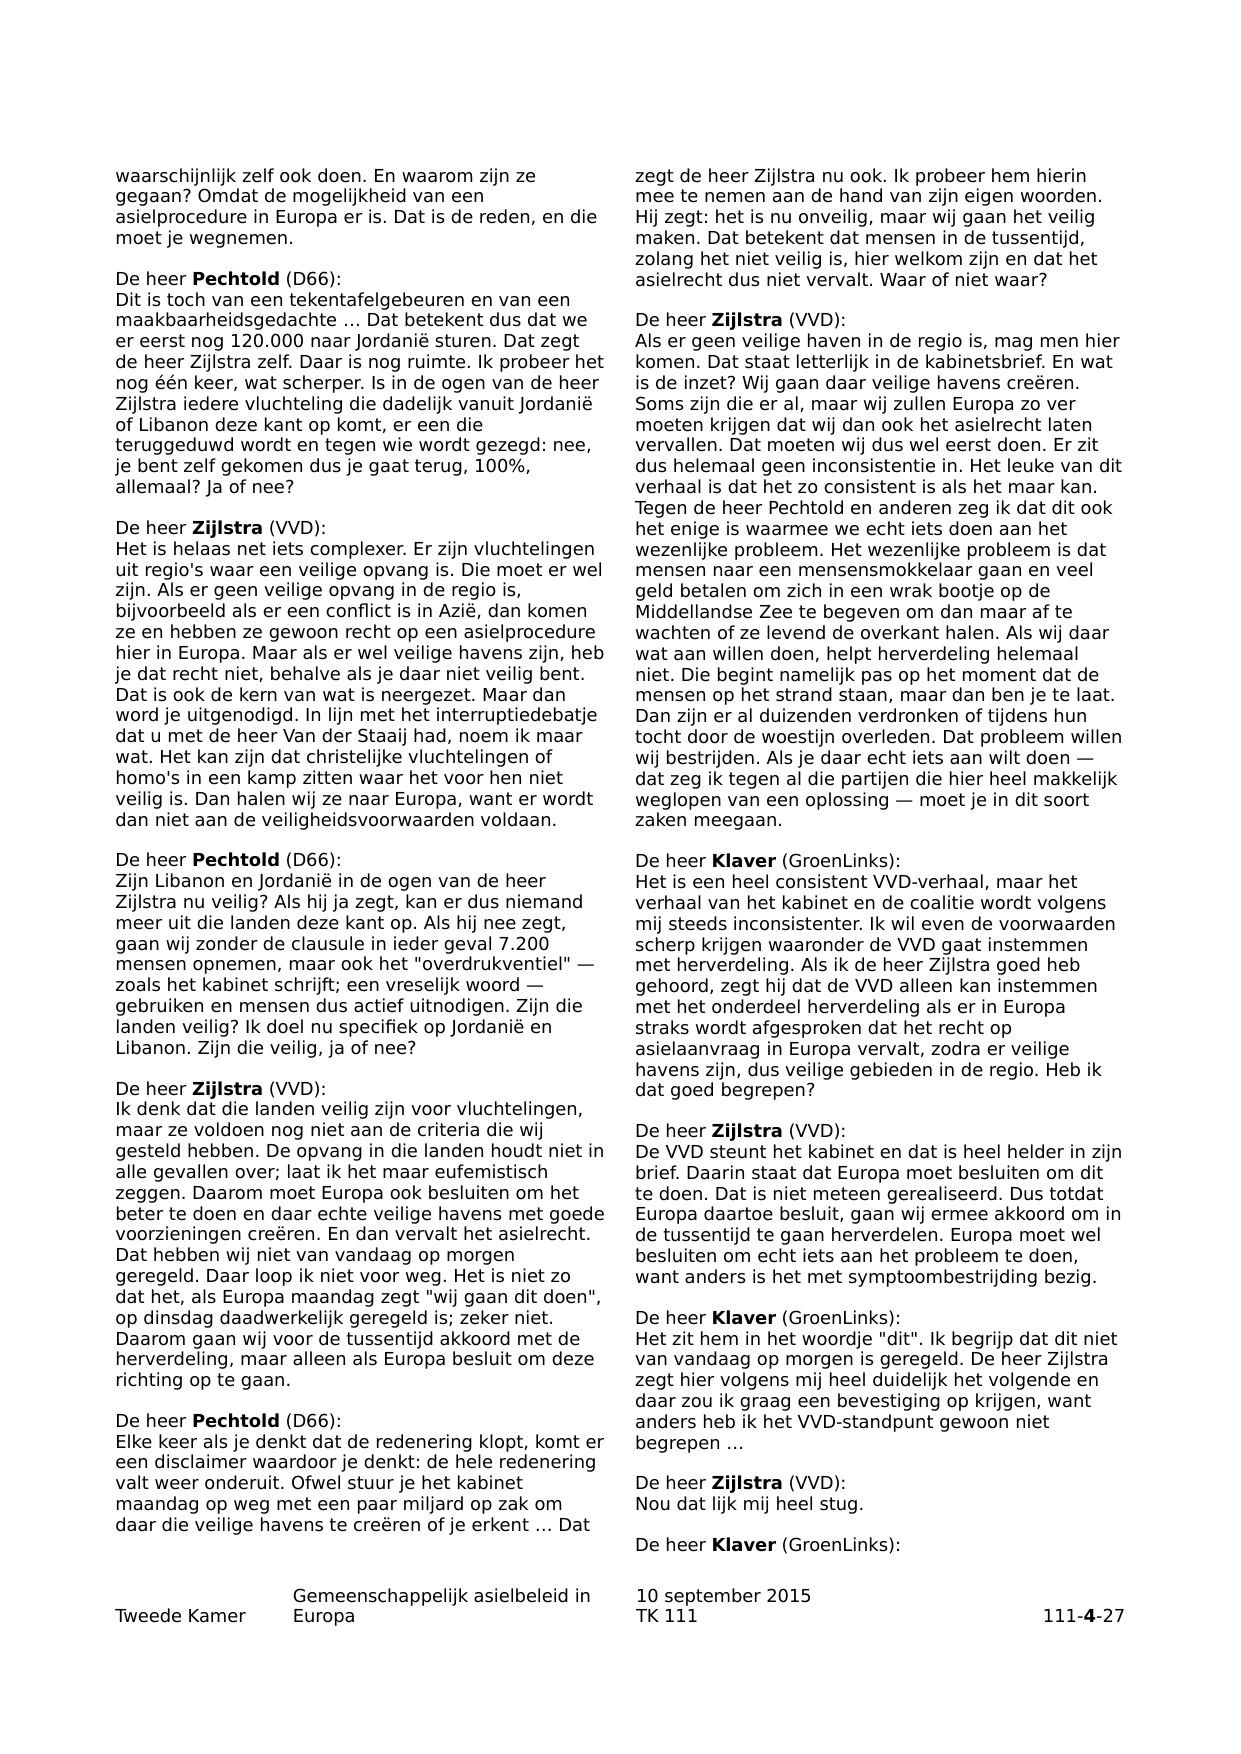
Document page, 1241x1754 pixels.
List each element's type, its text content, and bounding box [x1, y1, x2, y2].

text Zijn Libanon en Jordanië in de ogen van de heer Zijlstra nu veilig? Als hij ja zegt, kan er dus niemand meer uit die landen deze kant op. Als hij nee zegt, gaan wij zonder de clausule in ieder geval 7.200 mensen opnemen, maar ook het "overdrukventiel" — zoals het kabinet schrijft; een vreselijk woord — gebruiken en mensen dus actief uitnodigen. Zijn die landen veilig? Ik doel nu specifiek op Jordanië en Libanon. Zijn die veilig, ja of nee? [115, 871, 605, 1058]
text De heer Klaver (GroenLinks): [635, 851, 1125, 872]
text De heer Zijlstra (VVD): [115, 518, 605, 538]
text zegt de heer Zijlstra nu ook. Ik probeer hem hierin mee te nemen aan de hand van zijn eigen woorden. Hij zegt: het is nu onveilig, maar wij gaan het veilig maken. Dat betekent dat mensen in de tussentijd, zolang het niet veilig is, hier welkom zijn en dat het asielrecht dus niet vervalt. Waar of niet waar? [635, 165, 1125, 290]
text De heer Pechtold (D66): [115, 850, 605, 871]
text De heer Zijlstra (VVD): [635, 310, 1125, 331]
text Ik denk dat die landen veilig zijn voor vluchtelingen, maar ze voldoen nog niet aan de criteria die wij gesteld hebben. De opvang in die landen houdt niet in alle gevallen over; laat ik het maar eufemistisch zeggen. Daarom moet Europa ook besluiten om het beter te doen en daar echte veilige havens met goede voorzieningen creëren. En dan vervalt het asielrecht. Dat hebben wij niet van vandaag op morgen geregeld. Daar loop ik niet voor weg. Het is niet zo dat het, als Europa maandag zegt "wij gaan dit doen", op dinsdag daadwerkelijk geregeld is; zeker niet. Daarom gaan wij voor de tussentijd akkoord met de herverdeling, maar alleen als Europa besluit om deze richting op te gaan. [115, 1099, 605, 1391]
text De heer Zijlstra (VVD): [115, 1078, 605, 1099]
text Dit is toch van een tekentafelgebeuren en van een maakbaarheidsgedachte … Dat betekent dus dat we er eerst nog 120.000 naar Jordanië sturen. Dat zegt de heer Zijlstra zelf. Daar is nog ruimte. Ik probeer het nog één keer, wat scherper. Is in de ogen van de heer Zijlstra iedere vluchteling die dadelijk vanuit Jordanië of Libanon deze kant op komt, er een die teruggeduwd wordt en tegen wie wordt gezegd: nee, je bent zelf gekomen dus je gaat terug, 100%, allemaal? Ja of nee? [115, 289, 605, 498]
text De heer Pechtold (D66): [115, 269, 605, 289]
text Het zit hem in het woordje "dit". Ik begrijp dat dit niet van vandaag op morgen is geregeld. De heer Zijlstra zegt hier volgens mij heel duidelijk het volgende en daar zou ik graag een bevestiging op krijgen, want anders heb ik het VVD-standpunt gewoon niet begrepen … [635, 1328, 1125, 1453]
text Elke keer als je denkt dat de redenering klopt, komt er een disclaimer waardoor je denkt: de hele redenering valt weer onderuit. Ofwel stuur je het kabinet maandag op weg met een paar miljard op zak om daar die veilige havens te creëren of je erkent … Dat [115, 1431, 605, 1536]
text De heer Zijlstra (VVD): [635, 1121, 1125, 1142]
text De VVD steunt het kabinet en dat is heel helder in zijn brief. Daarin staat dat Europa moet besluiten om dit te doen. Dat is niet meteen gerealiseerd. Dus totdat Europa daartoe besluit, gaan wij ermee akkoord om in de tussentijd te gaan herverdelen. Europa moet wel besluiten om echt iets aan het probleem te doen, want anders is het met symptoombestrijding bezig. [635, 1142, 1125, 1287]
text Het is helaas net iets complexer. Er zijn vluchtelingen uit regio's waar een veilige opvang is. Die moet er wel zijn. Als er geen veilige opvang in de regio is, bijvoorbeeld als er een conflict is in Azië, dan komen ze en hebben ze gewoon recht op een asielprocedure hier in Europa. Maar als er wel veilige havens zijn, heb je dat recht niet, behalve als je daar niet veilig bent. Dat is ook de kern van wat is neergezet. Maar dan word je uitgenodigd. In lijn met het interruptiedebatje dat u met de heer Van der Staaij had, noem ik maar wat. Het kan zijn dat christelijke vluchtelingen of homo's in een kamp zitten waar het voor hen niet veilig is. Dan halen wij ze naar Europa, want er wordt dan niet aan de veiligheidsvoorwaarden voldaan. [115, 538, 605, 830]
text De heer Pechtold (D66): [115, 1411, 605, 1431]
text waarschijnlijk zelf ook doen. En waarom zijn ze gegaan? Omdat de mogelijkheid van een asielprocedure in Europa er is. Dat is de reden, en die moet je wegnemen. [115, 165, 605, 249]
text Het is een heel consistent VVD-verhaal, maar het verhaal van het kabinet en de coalitie wordt volgens mij steeds inconsistenter. Ik wil even de voorwaarden scherp krijgen waaronder de VVD gaat instemmen met herverdeling. Als ik de heer Zijlstra goed heb gehoord, zegt hij dat de VVD alleen kan instemmen met het onderdeel herverdeling als er in Europa straks wordt afgesproken dat het recht op asielaanvraag in Europa vervalt, zodra er veilige havens zijn, dus veilige gebieden in de regio. Heb ik dat goed begrepen? [635, 872, 1125, 1101]
text Als er geen veilige haven in de regio is, mag men hier komen. Dat staat letterlijk in de kabinetsbrief. En wat is de inzet? Wij gaan daar veilige havens creëren. Soms zijn die er al, maar wij zullen Europa zo ver moeten krijgen dat wij dan ook het asielrecht laten vervallen. Dat moeten wij dus wel eerst doen. Er zit dus helemaal geen inconsistentie in. Het leuke van dit verhaal is dat het zo consistent is als het maar kan. Tegen de heer Pechtold en anderen zeg ik dat dit ook het enige is waarmee we echt iets doen aan het wezenlijke probleem. Het wezenlijke probleem is dat mensen naar een mensensmokkelaar gaan en veel geld betalen om zich in een wrak bootje op de Middellandse Zee te begeven om dan maar af te wachten of ze levend de overkant halen. Als wij daar wat aan willen doen, helpt herverdeling helemaal niet. Die begint namelijk pas op het moment dat de mensen op het strand staan, maar dan ben je te laat. Dan zijn er al duizenden verdronken of tijdens hun tocht door de woestijn overleden. Dat probleem willen wij bestrijden. Als je daar echt iets aan wilt doen — dat zeg ik tegen al die partijen die hier heel makkelijk weglopen van een oplossing — moet je in dit soort zaken meegaan. [635, 331, 1125, 831]
text Nou dat lijk mij heel stug. [635, 1494, 1125, 1515]
text De heer Zijlstra (VVD): [635, 1473, 1125, 1494]
text De heer Klaver (GroenLinks): [635, 1535, 1125, 1556]
text De heer Klaver (GroenLinks): [635, 1307, 1125, 1328]
